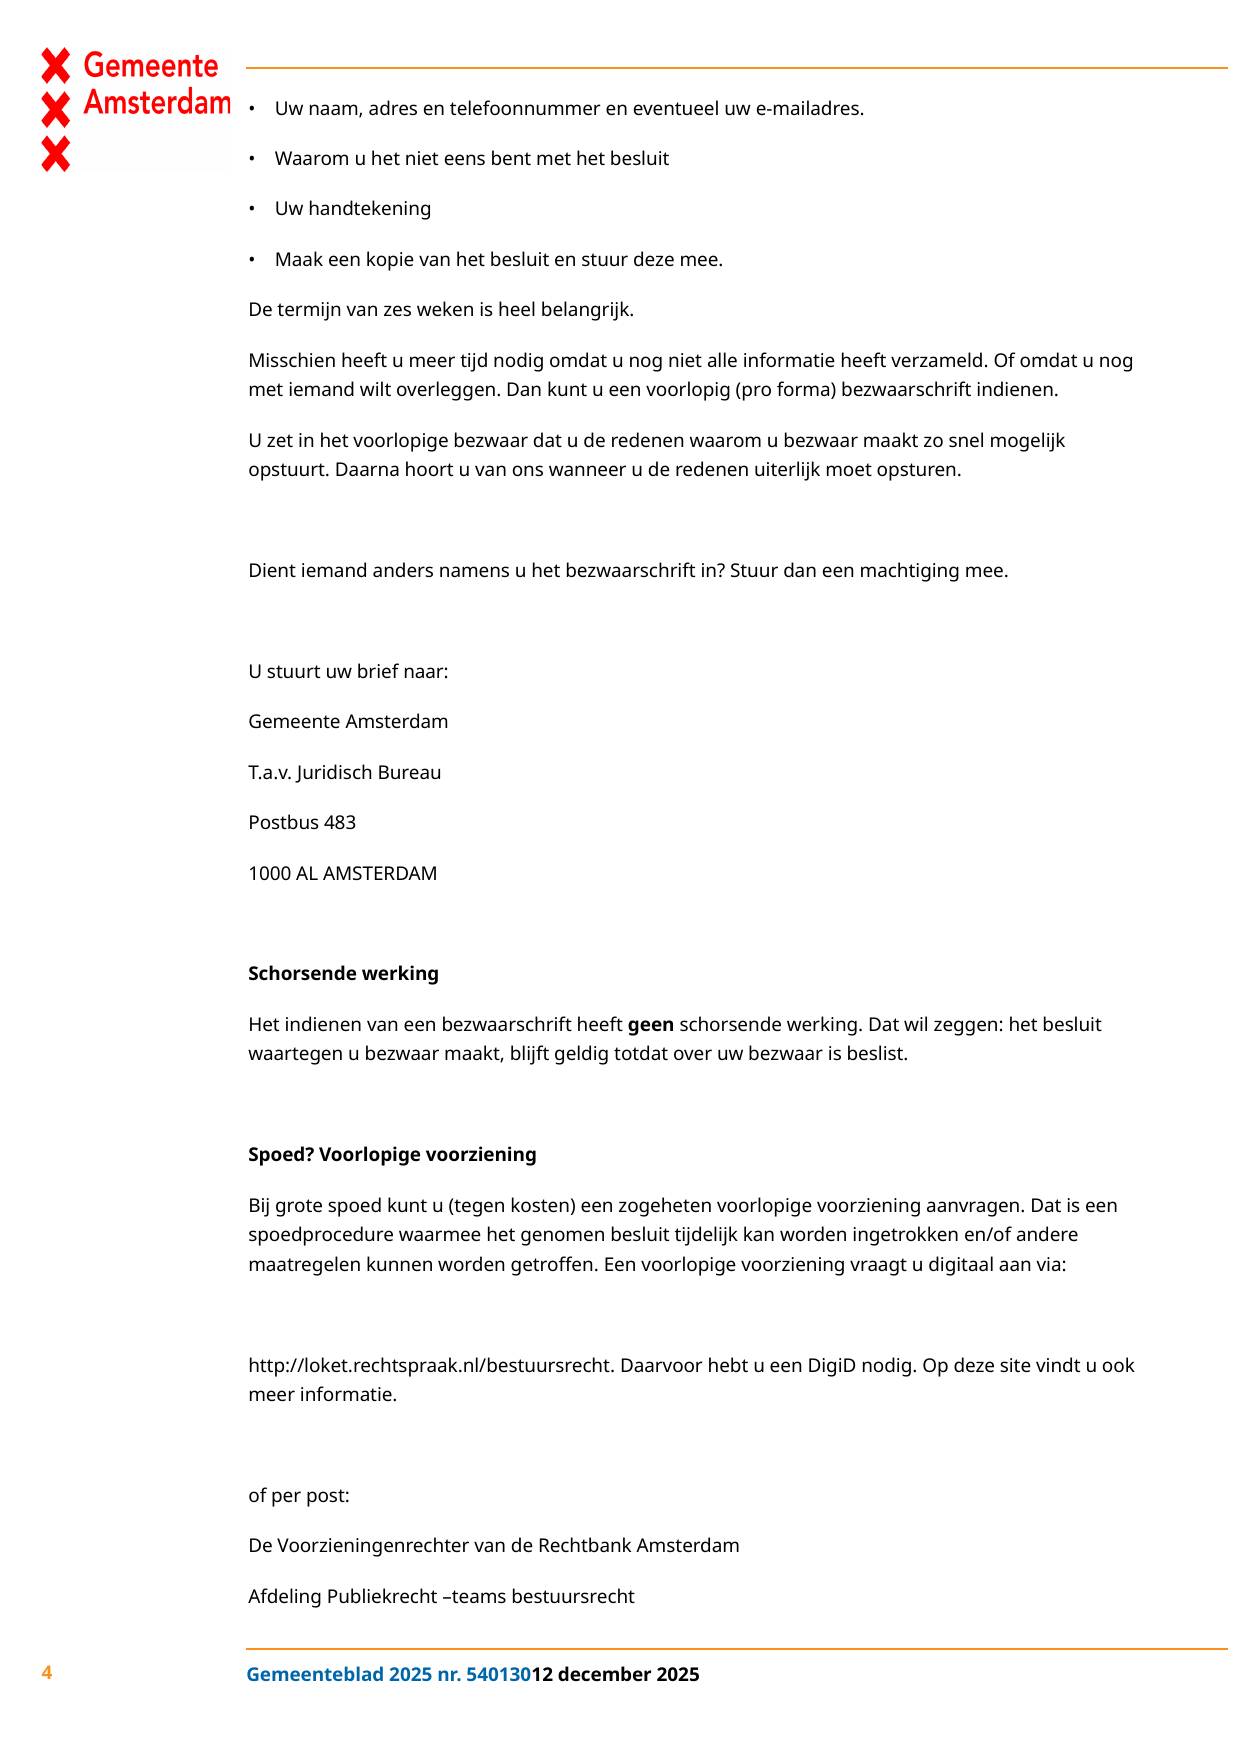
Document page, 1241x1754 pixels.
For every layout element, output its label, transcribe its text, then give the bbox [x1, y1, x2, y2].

text U zet in het voorlopige bezwaar dat u de redenen waarom u bezwaar maakt zo snel mogelijk opstuurt. Daarna hoort u van ons wanneer u de redenen uiterlijk moet opsturen. [248, 427, 1152, 482]
text Afdeling Publiekrecht –teams bestuursrecht [248, 1583, 1152, 1609]
text • Maak een kopie van het besluit en stuur deze mee. [248, 246, 1152, 272]
text 1000 AL AMSTERDAM [248, 860, 1152, 886]
text Schorsende werking [248, 961, 1152, 986]
picture [41, 47, 231, 172]
text Dient iemand anders namens u het bezwaarschrift in? Stuur dan een machtiging mee. [248, 557, 1152, 583]
text De termijn van zes weken is heel belangrijk. [248, 296, 1152, 322]
text Postbus 483 [248, 809, 1152, 835]
text • Uw naam, adres en telefoonnummer en eventueel uw e-mailadres. [248, 95, 1152, 121]
text De Voorzieningenrechter van de Rechtbank Amsterdam [248, 1533, 1152, 1558]
text of per post: [248, 1482, 1152, 1508]
text Bij grote spoed kunt u (tegen kosten) een zogeheten voorlopige voorziening aanvragen. Dat is een spoedprocedure waarmee het genomen besluit tijdelijk kan worden ingetrokken en/of andere maatregelen kunnen worden getroffen. Een voorlopige voorziening vraagt u digitaal aan via: [248, 1192, 1152, 1277]
text • Uw handtekening [248, 196, 1152, 221]
text Spoed? Voorlopige voorziening [248, 1141, 1152, 1167]
text U stuurt uw brief naar: [248, 658, 1152, 684]
text • Waarom u het niet eens bent met het besluit [248, 145, 1152, 171]
text T.a.v. Juridisch Bureau [248, 759, 1152, 785]
text Gemeente Amsterdam [248, 708, 1152, 734]
text Het indienen van een bezwaarschrift heeft geen schorsende werking. Dat wil zeggen: het besluit waartegen u bezwaar maakt, blijft geldig totdat over uw bezwaar is beslist. [248, 1011, 1152, 1066]
text http://loket.rechtspraak.nl/bestuursrecht. Daarvoor hebt u een DigiD nodig. Op deze site vindt u ook meer informatie. [248, 1352, 1152, 1407]
text Misschien heeft u meer tijd nodig omdat u nog niet alle informatie heeft verzameld. Of omdat u nog met iemand wilt overleggen. Dan kunt u een voorlopig (pro forma) bezwaarschrift indienen. [248, 347, 1152, 402]
